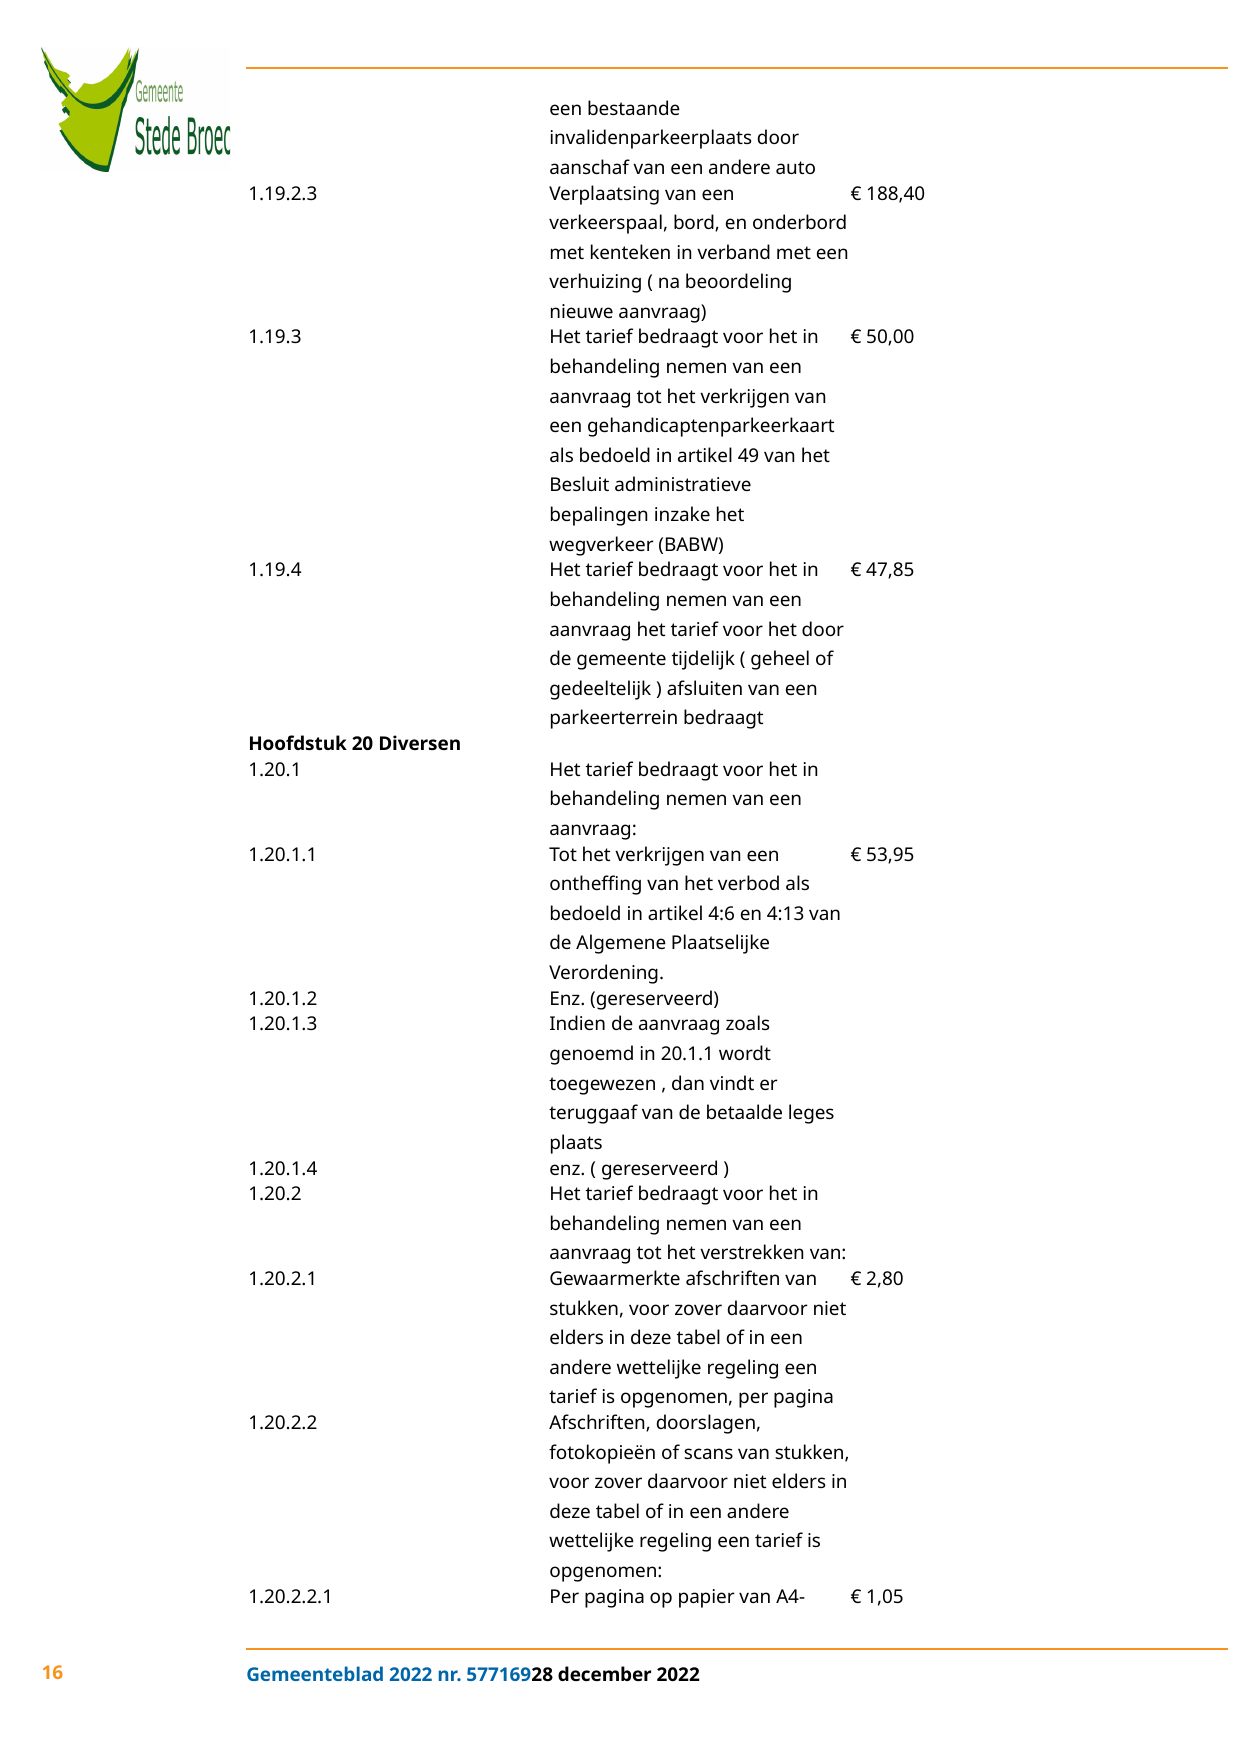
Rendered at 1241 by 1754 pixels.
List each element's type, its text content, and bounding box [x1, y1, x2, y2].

table_cell € 47,85 [850, 557, 1152, 730]
table_cell Gewaarmerkte afschriften van stukken, voor zover daarvoor niet elders in deze tabel of in een andere wettelijke regeling een tarief is opgenomen, per pagina [549, 1265, 850, 1409]
table_cell [850, 1180, 1152, 1265]
table_cell 1.20.2 [248, 1180, 549, 1265]
table_cell [850, 756, 1152, 841]
table_cell € 50,00 [850, 324, 1152, 557]
table_cell 1.20.1 [248, 756, 549, 841]
table_cell Hoofdstuk 20 Diversen [248, 730, 1152, 756]
table_cell Het tarief bedraagt voor het in behandeling nemen van een aanvraag tot het verkrijgen van een gehandicaptenparkeerkaart als bedoeld in artikel 49 van het Besluit administratieve bepalingen inzake het wegverkeer (BABW) [549, 324, 850, 557]
table_cell Verplaatsing van een verkeerspaal, bord, en onderbord met kenteken in verband met een verhuizing ( na beoordeling nieuwe aanvraag) [549, 180, 850, 324]
table_cell [850, 1011, 1152, 1155]
table_cell 1.20.1.2 [248, 985, 549, 1011]
table_cell 1.20.2.2 [248, 1409, 549, 1583]
table_cell Het tarief bedraagt voor het in behandeling nemen van een aanvraag het tarief voor het door de gemeente tijdelijk ( geheel of gedeeltelijk ) afsluiten van een parkeerterrein bedraagt [549, 557, 850, 730]
table_cell € 1,05 [850, 1583, 1152, 1609]
table_cell Per pagina op papier van A4- [549, 1583, 850, 1609]
table_cell Enz. (gereserveerd) [549, 985, 850, 1011]
table_cell [248, 95, 549, 180]
table_cell 1.20.1.3 [248, 1011, 549, 1155]
table_cell 1.19.3 [248, 324, 549, 557]
table_cell 1.19.4 [248, 557, 549, 730]
table_cell Afschriften, doorslagen, fotokopieën of scans van stukken, voor zover daarvoor niet elders in deze tabel of in een andere wettelijke regeling een tarief is opgenomen: [549, 1409, 850, 1583]
table_cell € 53,95 [850, 841, 1152, 985]
table_cell 1.20.2.2.1 [248, 1583, 549, 1609]
table_cell Indien de aanvraag zoals genoemd in 20.1.1 wordt toegewezen , dan vindt er teruggaaf van de betaalde leges plaats [549, 1011, 850, 1155]
table_cell [850, 1155, 1152, 1180]
table_cell Het tarief bedraagt voor het in behandeling nemen van een aanvraag: [549, 756, 850, 841]
table_cell Tot het verkrijgen van een ontheffing van het verbod als bedoeld in artikel 4:6 en 4:13 van de Algemene Plaatselijke Verordening. [549, 841, 850, 985]
table_cell 1.20.2.1 [248, 1265, 549, 1409]
table_cell enz. ( gereserveerd ) [549, 1155, 850, 1180]
table_cell [850, 1409, 1152, 1583]
table_cell [850, 985, 1152, 1011]
table_cell € 188,40 [850, 180, 1152, 324]
picture [41, 47, 231, 172]
table_cell [850, 95, 1152, 180]
table_cell een bestaande invalidenparkeerplaats door aanschaf van een andere auto [549, 95, 850, 180]
table_cell 1.19.2.3 [248, 180, 549, 324]
table_cell Het tarief bedraagt voor het in behandeling nemen van een aanvraag tot het verstrekken van: [549, 1180, 850, 1265]
table_cell € 2,80 [850, 1265, 1152, 1409]
table_cell 1.20.1.1 [248, 841, 549, 985]
table_cell 1.20.1.4 [248, 1155, 549, 1180]
